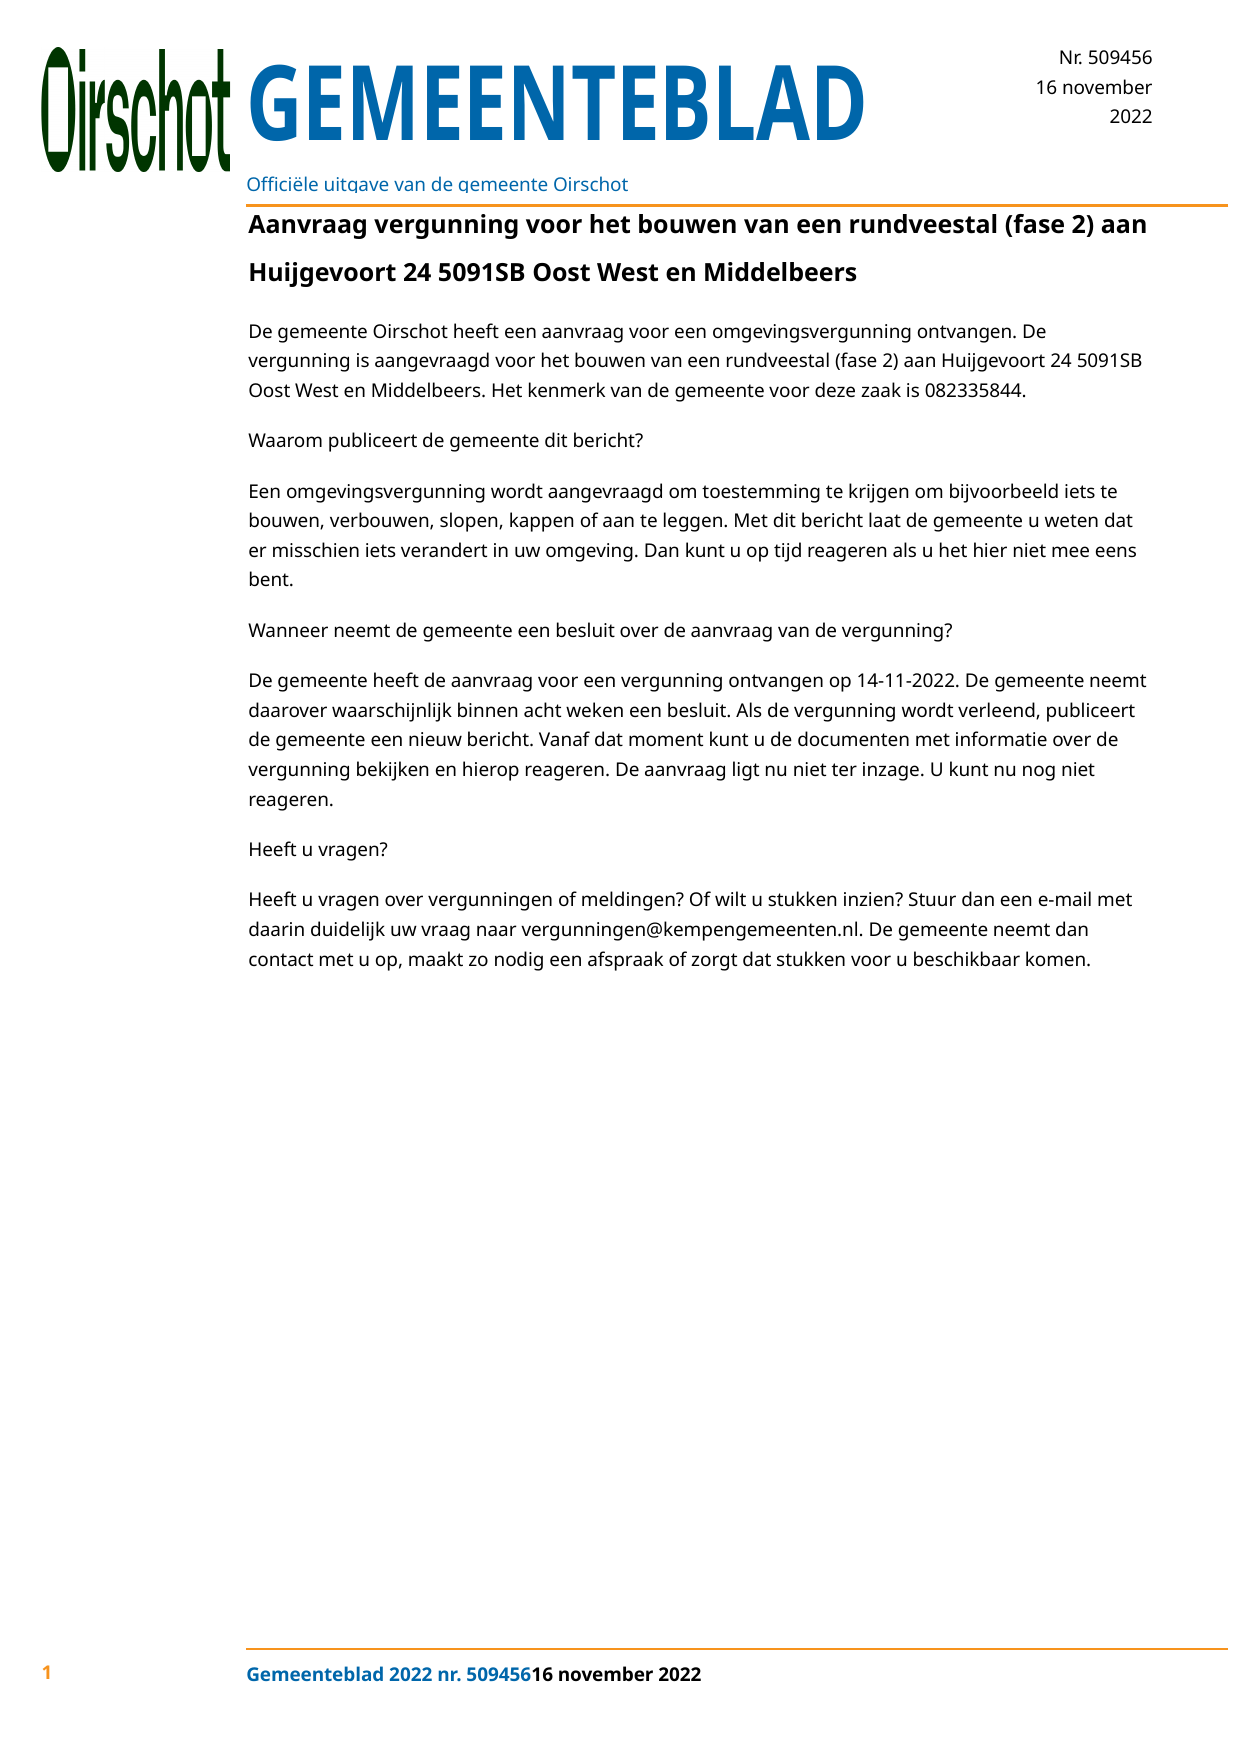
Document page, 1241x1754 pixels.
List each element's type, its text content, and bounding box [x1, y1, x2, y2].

picture [41, 47, 231, 172]
text Een omgevingsvergunning wordt aangevraagd om toestemming te krijgen om bijvoorbeeld iets te bouwen, verbouwen, slopen, kappen of aan te leggen. Met dit bericht laat de gemeente u weten dat er misschien iets verandert in uw omgeving. Dan kunt u op tijd reageren als u het hier niet mee eens bent. [248, 478, 1152, 592]
text De gemeente heeft de aanvraag voor een vergunning ontvangen op 14-11-2022. De gemeente neemt daarover waarschijnlijk binnen acht weken een besluit. Als de vergunning wordt verleend, publiceert de gemeente een nieuw bericht. Vanaf dat moment kunt u de documenten met informatie over de vergunning bekijken en hierop reageren. De aanvraag ligt nu niet ter inzage. U kunt nu nog niet reageren. [248, 667, 1152, 812]
text Wanneer neemt de gemeente een besluit over de aanvraag van de vergunning? [248, 617, 1152, 643]
text Heeft u vragen? [248, 836, 1152, 862]
text De gemeente Oirschot heeft een aanvraag voor een omgevingsvergunning ontvangen. De vergunning is aangevraagd voor het bouwen van een rundveestal (fase 2) aan Huijgevoort 24 5091SB Oost West en Middelbeers. Het kenmerk van de gemeente voor deze zaak is 082335844. [248, 318, 1152, 403]
text Heeft u vragen over vergunningen of meldingen? Of wilt u stukken inzien? Stuur dan een e-mail met daarin duidelijk uw vraag naar vergunningen@kempengemeenten.nl. De gemeente neemt dan contact met u op, maakt zo nodig een afspraak of zorgt dat stukken voor u beschikbaar komen. [248, 887, 1152, 972]
text Waarom publiceert de gemeente dit bericht? [248, 427, 1152, 453]
text Aanvraag vergunning voor het bouwen van een rundveestal (fase 2) aan Huijgevoort 24 5091SB Oost West en Middelbeers [248, 207, 1152, 288]
